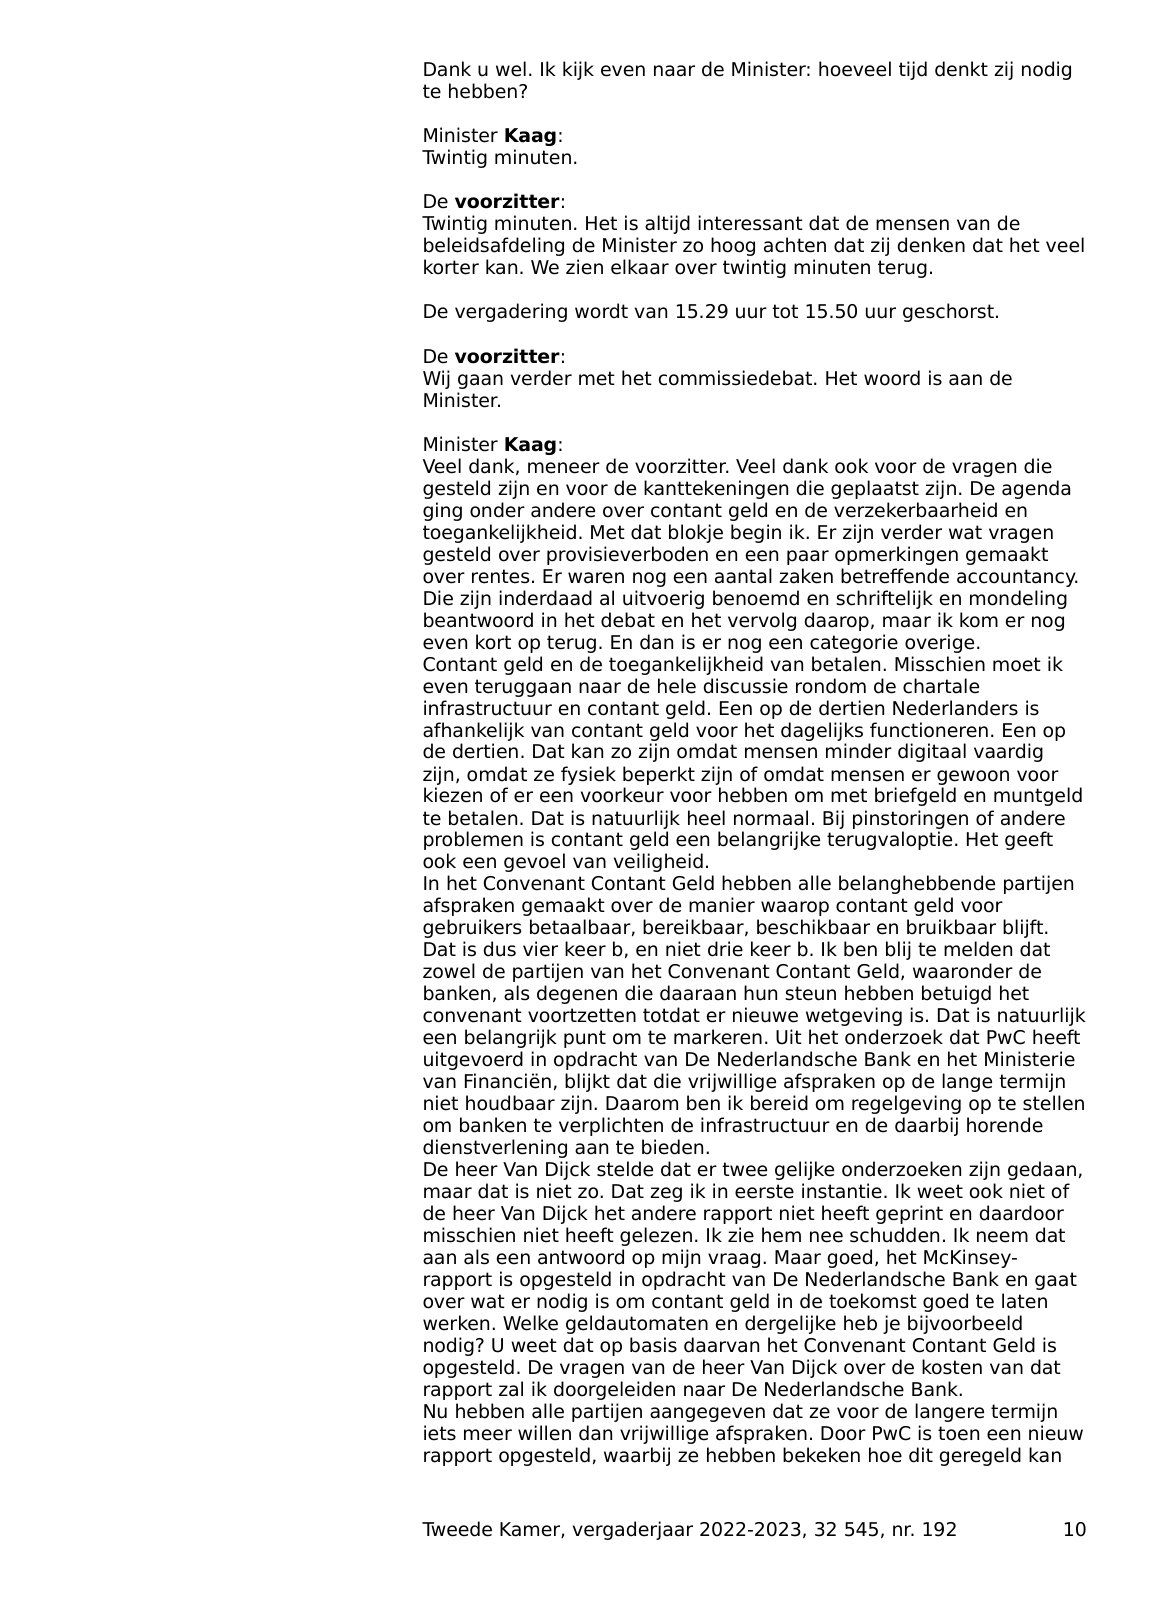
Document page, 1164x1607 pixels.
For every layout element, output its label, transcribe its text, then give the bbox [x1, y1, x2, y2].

text Contant geld en de toegankelijkheid van betalen. Misschien moet ik even teruggaan naar de hele discussie rondom de chartale infrastructuur en contant geld. Een op de dertien Nederlanders is afhankelijk van contant geld voor het dagelijks functioneren. Een op de dertien. Dat kan zo zijn omdat mensen minder digitaal vaardig zijn, omdat ze fysiek beperkt zijn of omdat mensen er gewoon voor kiezen of er een voorkeur voor hebben om met briefgeld en muntgeld te betalen. Dat is natuurlijk heel normaal. Bij pinstoringen of andere problemen is contant geld een belangrijke terugvaloptie. Het geeft ook een gevoel van veiligheid. [422, 653, 1087, 873]
text De vergadering wordt van 15.29 uur tot 15.50 uur geschorst. [422, 301, 1087, 323]
text Dank u wel. Ik kijk even naar de Minister: hoeveel tijd denkt zij nodig te hebben? [422, 59, 1087, 103]
text De voorzitter: [422, 191, 1087, 213]
text Wij gaan verder met het commissiedebat. Het woord is aan de Minister. [422, 368, 1087, 412]
text Nu hebben alle partijen aangegeven dat ze voor de langere termijn iets meer willen dan vrijwillige afspraken. Door PwC is toen een nieuw rapport opgesteld, waarbij ze hebben bekeken hoe dit geregeld kan [422, 1401, 1087, 1467]
text Minister Kaag: [422, 434, 1087, 456]
text De voorzitter: [422, 346, 1087, 368]
text In het Convenant Contant Geld hebben alle belanghebbende partijen afspraken gemaakt over de manier waarop contant geld voor gebruikers betaalbaar, bereikbaar, beschikbaar en bruikbaar blijft. Dat is dus vier keer b, en niet drie keer b. Ik ben blij te melden dat zowel de partijen van het Convenant Contant Geld, waaronder de banken, als degenen die daaraan hun steun hebben betuigd het convenant voortzetten totdat er nieuwe wetgeving is. Dat is natuurlijk een belangrijk punt om te markeren. Uit het onderzoek dat PwC heeft uitgevoerd in opdracht van De Nederlandsche Bank en het Ministerie van Financiën, blijkt dat die vrijwillige afspraken op de lange termijn niet houdbaar zijn. Daarom ben ik bereid om regelgeving op te stellen om banken te verplichten de infrastructuur en de daarbij horende dienstverlening aan te bieden. [422, 873, 1087, 1159]
text Twintig minuten. Het is altijd interessant dat de mensen van de beleidsafdeling de Minister zo hoog achten dat zij denken dat het veel korter kan. We zien elkaar over twintig minuten terug. [422, 213, 1087, 279]
text Twintig minuten. [422, 147, 1087, 169]
text Minister Kaag: [422, 125, 1087, 147]
text Veel dank, meneer de voorzitter. Veel dank ook voor de vragen die gesteld zijn en voor de kanttekeningen die geplaatst zijn. De agenda ging onder andere over contant geld en de verzekerbaarheid en toegankelijkheid. Met dat blokje begin ik. Er zijn verder wat vragen gesteld over provisieverboden en een paar opmerkingen gemaakt over rentes. Er waren nog een aantal zaken betreffende accountancy. Die zijn inderdaad al uitvoerig benoemd en schriftelijk en mondeling beantwoord in het debat en het vervolg daarop, maar ik kom er nog even kort op terug. En dan is er nog een categorie overige. [422, 456, 1087, 653]
text De heer Van Dijck stelde dat er twee gelijke onderzoeken zijn gedaan, maar dat is niet zo. Dat zeg ik in eerste instantie. Ik weet ook niet of de heer Van Dijck het andere rapport niet heeft geprint en daardoor misschien niet heeft gelezen. Ik zie hem nee schudden. Ik neem dat aan als een antwoord op mijn vraag. Maar goed, het McKinsey-rapport is opgesteld in opdracht van De Nederlandsche Bank en gaat over wat er nodig is om contant geld in de toekomst goed te laten werken. Welke geldautomaten en dergelijke heb je bijvoorbeeld nodig? U weet dat op basis daarvan het Convenant Contant Geld is opgesteld. De vragen van de heer Van Dijck over de kosten van dat rapport zal ik doorgeleiden naar De Nederlandsche Bank. [422, 1159, 1087, 1401]
